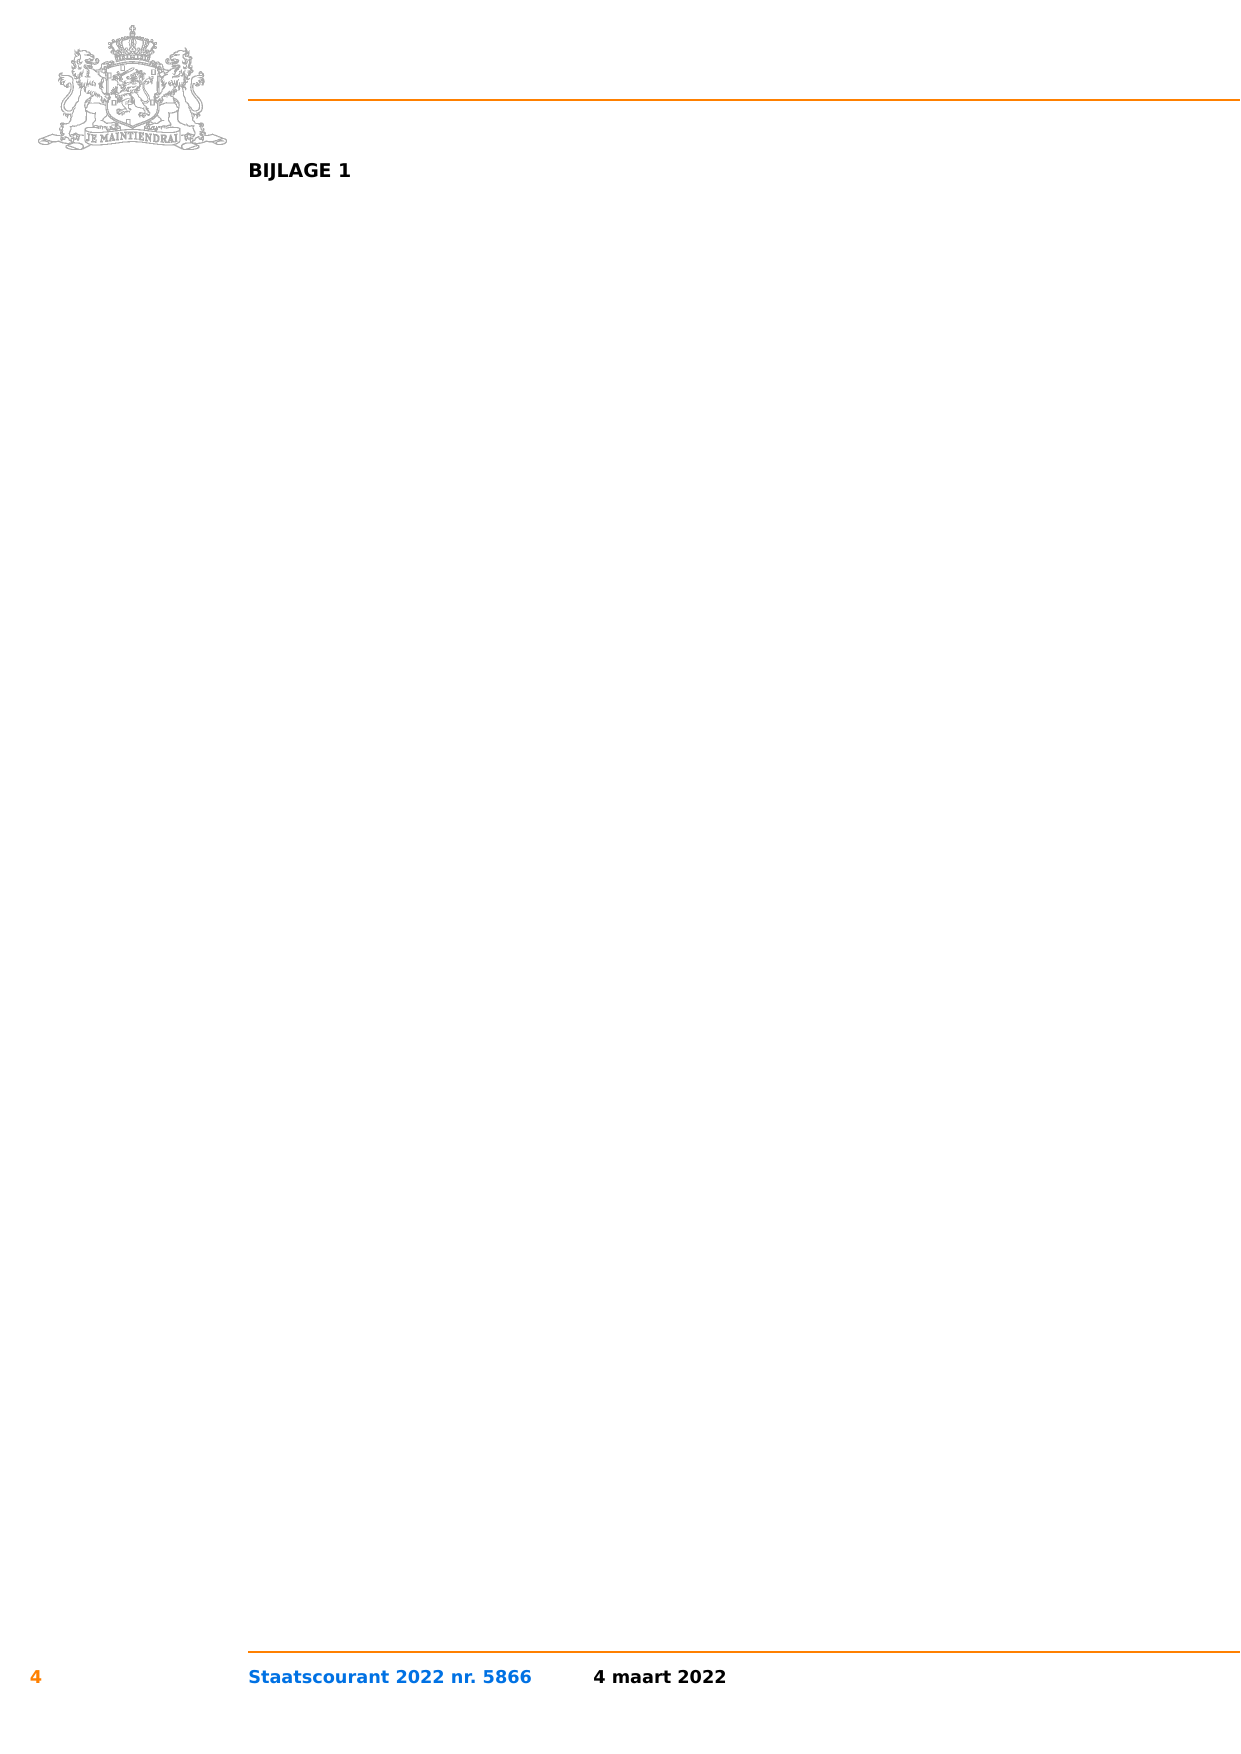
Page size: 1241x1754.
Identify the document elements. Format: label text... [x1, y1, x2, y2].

subtitle BIJLAGE 1 [248, 160, 1163, 182]
picture [38, 25, 227, 150]
